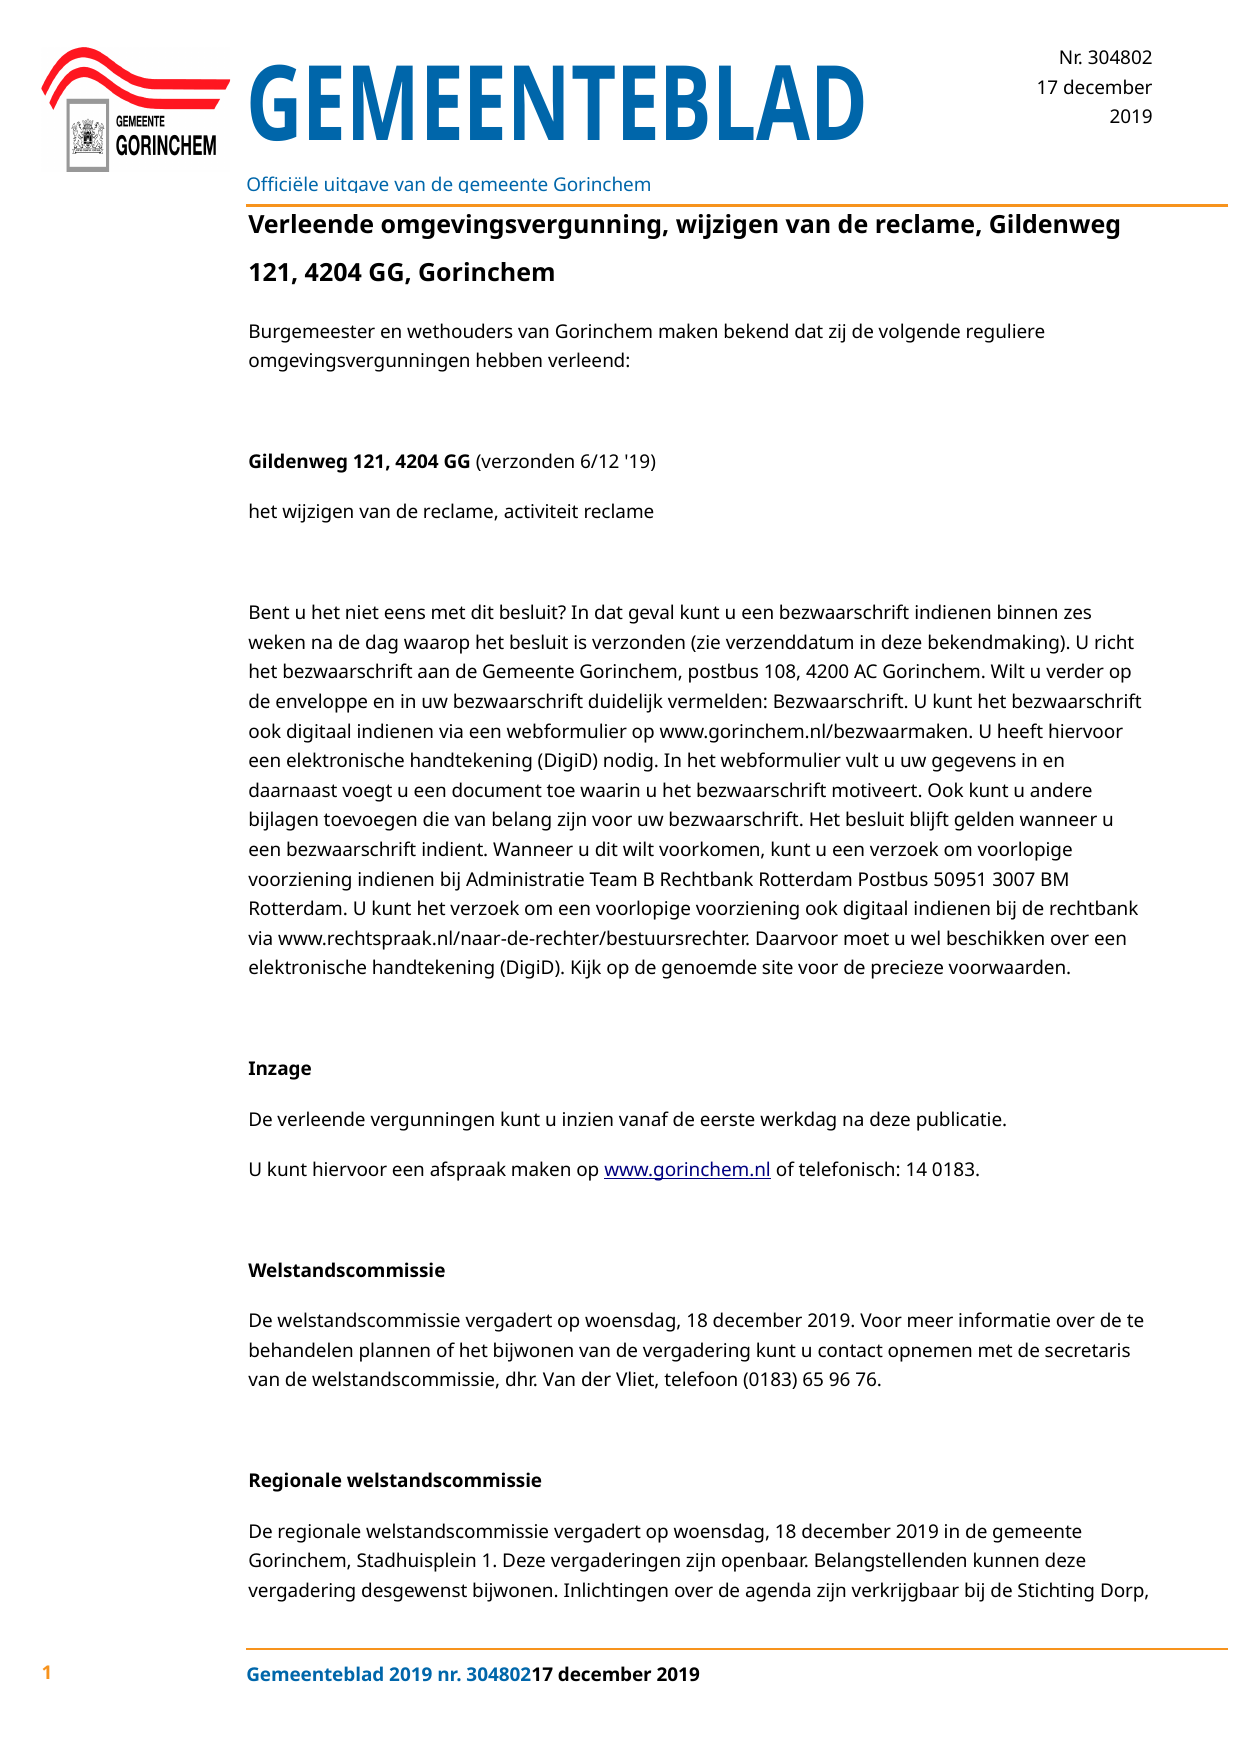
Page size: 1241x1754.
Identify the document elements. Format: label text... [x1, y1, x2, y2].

text U kunt hiervoor een afspraak maken op www.gorinchem.nl of telefonisch: 14 0183. [248, 1156, 1152, 1182]
text Inzage [248, 1055, 1152, 1081]
text De regionale welstandscommissie vergadert op woensdag, 18 december 2019 in de gemeente Gorinchem, Stadhuisplein 1. Deze vergaderingen zijn openbaar. Belangstellenden kunnen deze vergadering desgewenst bijwonen. Inlichtingen over de agenda zijn verkrijgbaar bij de Stichting Dorp, [248, 1518, 1152, 1603]
text Regionale welstandscommissie [248, 1467, 1152, 1493]
text het wijzigen van de reclame, activiteit reclame [248, 499, 1152, 524]
text Welstandscommissie [248, 1257, 1152, 1283]
picture [41, 47, 231, 172]
text De welstandscommissie vergadert op woensdag, 18 december 2019. Voor meer informatie over de te behandelen plannen of het bijwonen van de vergadering kunt u contact opnemen met de secretaris van de welstandscommissie, dhr. Van der Vliet, telefoon (0183) 65 96 76. [248, 1307, 1152, 1392]
text Burgemeester en wethouders van Gorinchem maken bekend dat zij de volgende reguliere omgevingsvergunningen hebben verleend: [248, 318, 1152, 373]
text Gildenweg 121, 4204 GG (verzonden 6/12 '19) [248, 448, 1152, 474]
text Bent u het niet eens met dit besluit? In dat geval kunt u een bezwaarschrift indienen binnen zes weken na de dag waarop het besluit is verzonden (zie verzenddatum in deze bekendmaking). U richt het bezwaarschrift aan de Gemeente Gorinchem, postbus 108, 4200 AC Gorinchem. Wilt u verder op de enveloppe en in uw bezwaarschrift duidelijk vermelden: Bezwaarschrift. U kunt het bezwaarschrift ook digitaal indienen via een webformulier op www.gorinchem.nl/bezwaarmaken. U heeft hiervoor een elektronische handtekening (DigiD) nodig. In het webformulier vult u uw gegevens in en daarnaast voegt u een document toe waarin u het bezwaarschrift motiveert. Ook kunt u andere bijlagen toevoegen die van belang zijn voor uw bezwaarschrift. Het besluit blijft gelden wanneer u een bezwaarschrift indient. Wanneer u dit wilt voorkomen, kunt u een verzoek om voorlopige voorziening indienen bij Administratie Team B Rechtbank Rotterdam Postbus 50951 3007 BM Rotterdam. U kunt het verzoek om een voorlopige voorziening ook digitaal indienen bij de rechtbank via www.rechtspraak.nl/naar-de-rechter/bestuursrechter. Daarvoor moet u wel beschikken over een elektronische handtekening (DigiD). Kijk op de genoemde site voor de precieze voorwaarden. [248, 599, 1152, 980]
text De verleende vergunningen kunt u inzien vanaf de eerste werkdag na deze publicatie. [248, 1106, 1152, 1132]
text Verleende omgevingsvergunning, wijzigen van de reclame, Gildenweg 121, 4204 GG, Gorinchem [248, 207, 1152, 288]
